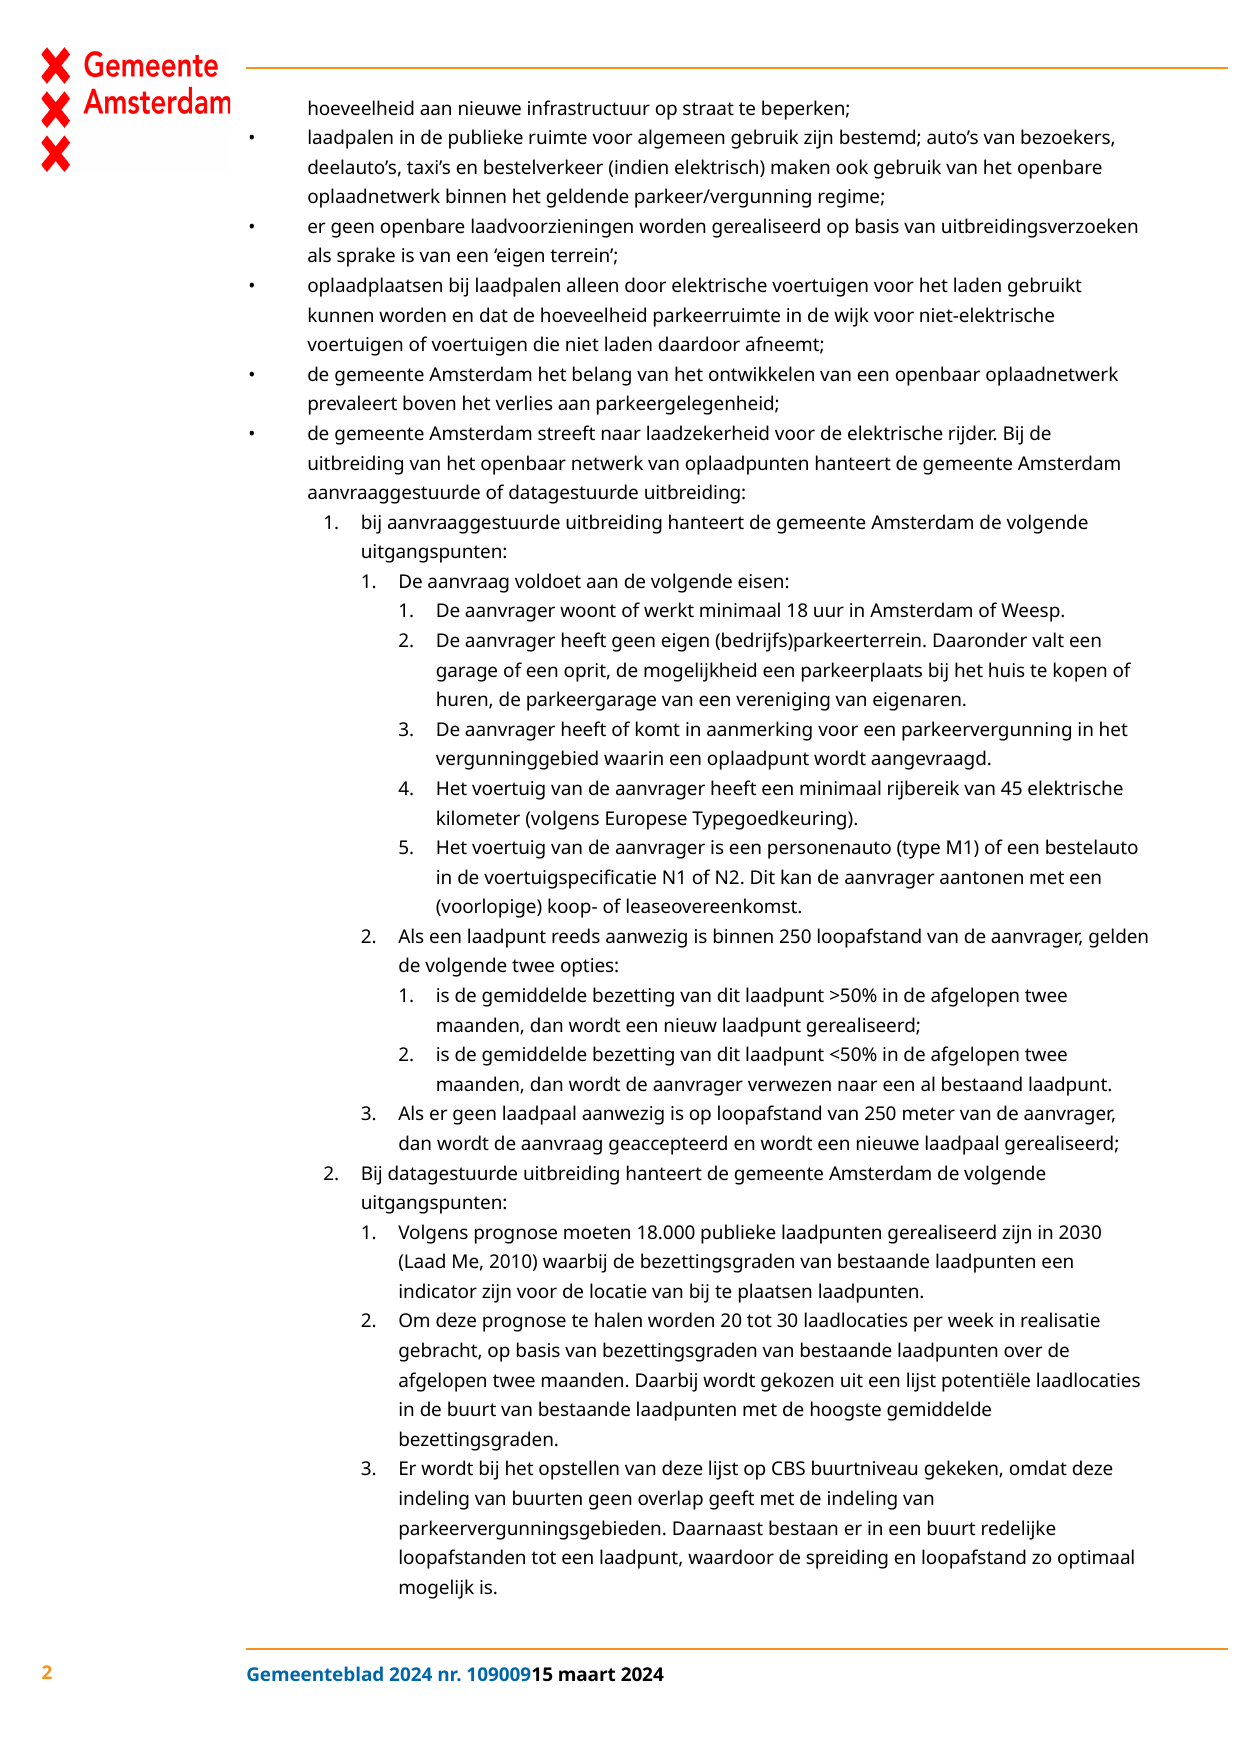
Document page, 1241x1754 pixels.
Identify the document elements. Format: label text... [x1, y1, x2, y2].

list Het voertuig van de aanvrager is een personenauto (type M1) of een bestelauto in de voertuigspecificatie N1 of N2. Dit kan de aanvrager aantonen met een (voorlopige) koop- of leaseovereenkomst. [398, 834, 1152, 919]
picture [41, 47, 231, 172]
list De aanvrager heeft geen eigen (bedrijfs)parkeerterrein. Daaronder valt een garage of een oprit, de mogelijkheid een parkeerplaats bij het huis te kopen of huren, de parkeergarage van een vereniging van eigenaren. [398, 627, 1152, 712]
list de gemeente Amsterdam het belang van het ontwikkelen van een openbaar oplaadnetwerk prevaleert boven het verlies aan parkeergelegenheid; [248, 361, 1152, 416]
list De aanvraag voldoet aan de volgende eisen: [361, 568, 1152, 594]
list Bij datagestuurde uitbreiding hanteert de gemeente Amsterdam de volgende uitgangspunten: [323, 1160, 1152, 1215]
list is de gemiddelde bezetting van dit laadpunt <50% in de afgelopen twee maanden, dan wordt de aanvrager verwezen naar een al bestaand laadpunt. [398, 1041, 1152, 1097]
list Er wordt bij het opstellen van deze lijst op CBS buurtniveau gekeken, omdat deze indeling van buurten geen overlap geeft met de indeling van parkeervergunningsgebieden. Daarnaast bestaan er in een buurt redelijke loopafstanden tot een laadpunt, waardoor de spreiding en loopafstand zo optimaal mogelijk is. [361, 1456, 1152, 1600]
list Het voertuig van de aanvrager heeft een minimaal rijbereik van 45 elektrische kilometer (volgens Europese Typegoedkeuring). [398, 775, 1152, 831]
list de gemeente Amsterdam streeft naar laadzekerheid voor de elektrische rijder. Bij de uitbreiding van het openbaar netwerk van oplaadpunten hanteert de gemeente Amsterdam aanvraaggestuurde of datagestuurde uitbreiding: [248, 420, 1152, 505]
list De aanvrager woont of werkt minimaal 18 uur in Amsterdam of Weesp. [398, 598, 1152, 623]
list bij aanvraaggestuurde uitbreiding hanteert de gemeente Amsterdam de volgende uitgangspunten: [323, 509, 1152, 564]
list Om deze prognose te halen worden 20 tot 30 laadlocaties per week in realisatie gebracht, op basis van bezettingsgraden van bestaande laadpunten over de afgelopen twee maanden. Daarbij wordt gekozen uit een lijst potentiële laadlocaties in de buurt van bestaande laadpunten met de hoogste gemiddelde bezettingsgraden. [361, 1308, 1152, 1452]
list Als er geen laadpaal aanwezig is op loopafstand van 250 meter van de aanvrager, dan wordt de aanvraag geaccepteerd en wordt een nieuwe laadpaal gerealiseerd; [361, 1101, 1152, 1156]
list is de gemiddelde bezetting van dit laadpunt >50% in de afgelopen twee maanden, dan wordt een nieuw laadpunt gerealiseerd; [398, 982, 1152, 1038]
list oplaadplaatsen bij laadpalen alleen door elektrische voertuigen voor het laden gebruikt kunnen worden en dat de hoeveelheid parkeerruimte in de wijk voor niet-elektrische voertuigen of voertuigen die niet laden daardoor afneemt; [248, 272, 1152, 357]
list laadpalen in de publieke ruimte voor algemeen gebruik zijn bestemd; auto’s van bezoekers, deelauto’s, taxi’s en bestelverkeer (indien elektrisch) maken ook gebruik van het openbare oplaadnetwerk binnen het geldende parkeer/vergunning regime; [248, 124, 1152, 209]
list er geen openbare laadvoorzieningen worden gerealiseerd op basis van uitbreidingsverzoeken als sprake is van een ‘eigen terrein’; [248, 213, 1152, 268]
list Als een laadpunt reeds aanwezig is binnen 250 loopafstand van de aanvrager, gelden de volgende twee opties: [361, 923, 1152, 978]
list De aanvrager heeft of komt in aanmerking voor een parkeervergunning in het vergunninggebied waarin een oplaadpunt wordt aangevraagd. [398, 716, 1152, 771]
list hoeveelheid aan nieuwe infrastructuur op straat te beperken; [248, 95, 1152, 121]
list Volgens prognose moeten 18.000 publieke laadpunten gerealiseerd zijn in 2030 (Laad Me, 2010) waarbij de bezettingsgraden van bestaande laadpunten een indicator zijn voor de locatie van bij te plaatsen laadpunten. [361, 1219, 1152, 1304]
